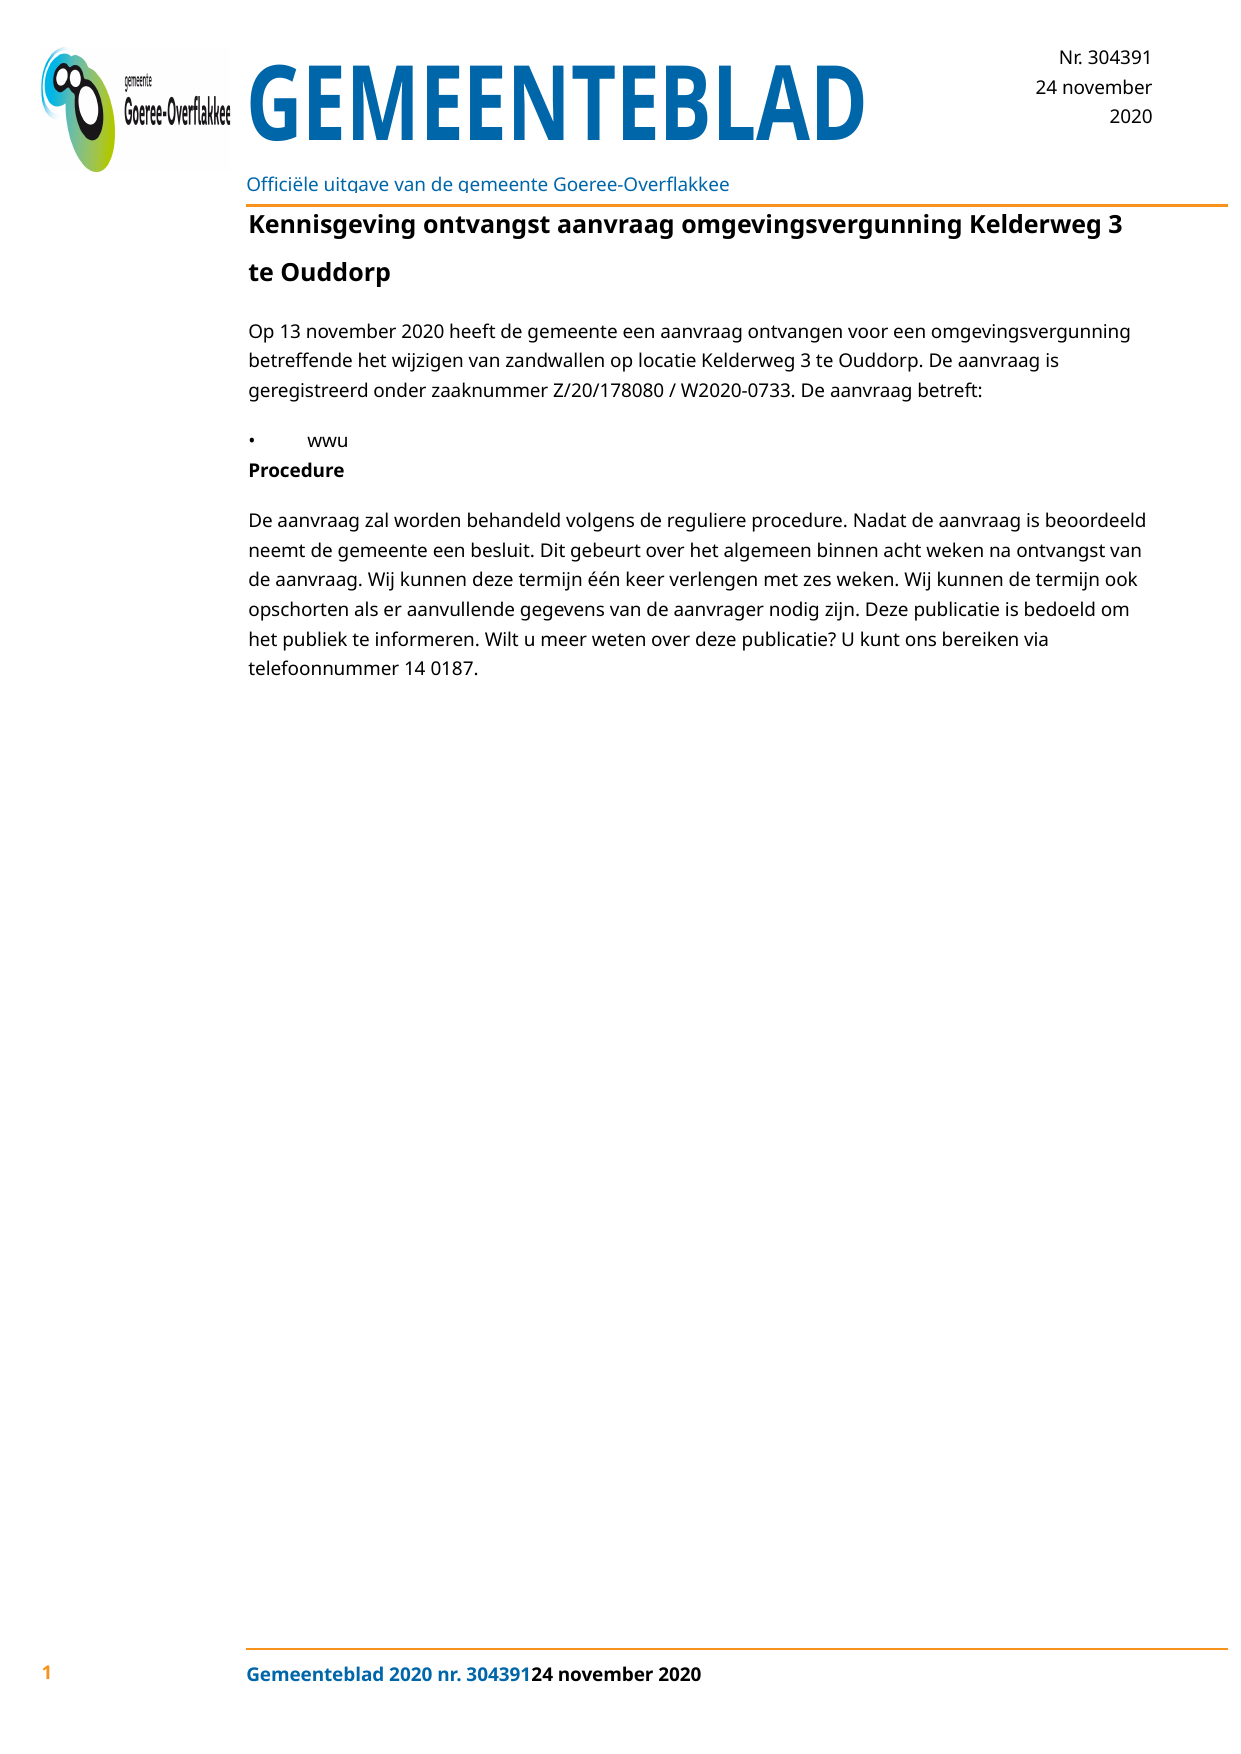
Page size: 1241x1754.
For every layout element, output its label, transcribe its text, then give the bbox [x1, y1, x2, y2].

text Kennisgeving ontvangst aanvraag omgevingsvergunning Kelderweg 3 te Ouddorp [248, 207, 1152, 288]
picture [41, 47, 231, 172]
text Op 13 november 2020 heeft de gemeente een aanvraag ontvangen voor een omgevingsvergunning betreffende het wijzigen van zandwallen op locatie Kelderweg 3 te Ouddorp. De aanvraag is geregistreerd onder zaaknummer Z/20/178080 / W2020-0733. De aanvraag betreft: [248, 318, 1152, 403]
text De aanvraag zal worden behandeld volgens de reguliere procedure. Nadat de aanvraag is beoordeeld neemt de gemeente een besluit. Dit gebeurt over het algemeen binnen acht weken na ontvangst van de aanvraag. Wij kunnen deze termijn één keer verlengen met zes weken. Wij kunnen de termijn ook opschorten als er aanvullende gegevens van de aanvrager nodig zijn. Deze publicatie is bedoeld om het publiek te informeren. Wilt u meer weten over deze publicatie? U kunt ons bereiken via telefoonnummer 14 0187. [248, 507, 1152, 681]
text Procedure [248, 457, 1152, 483]
list wwu [248, 427, 1152, 453]
